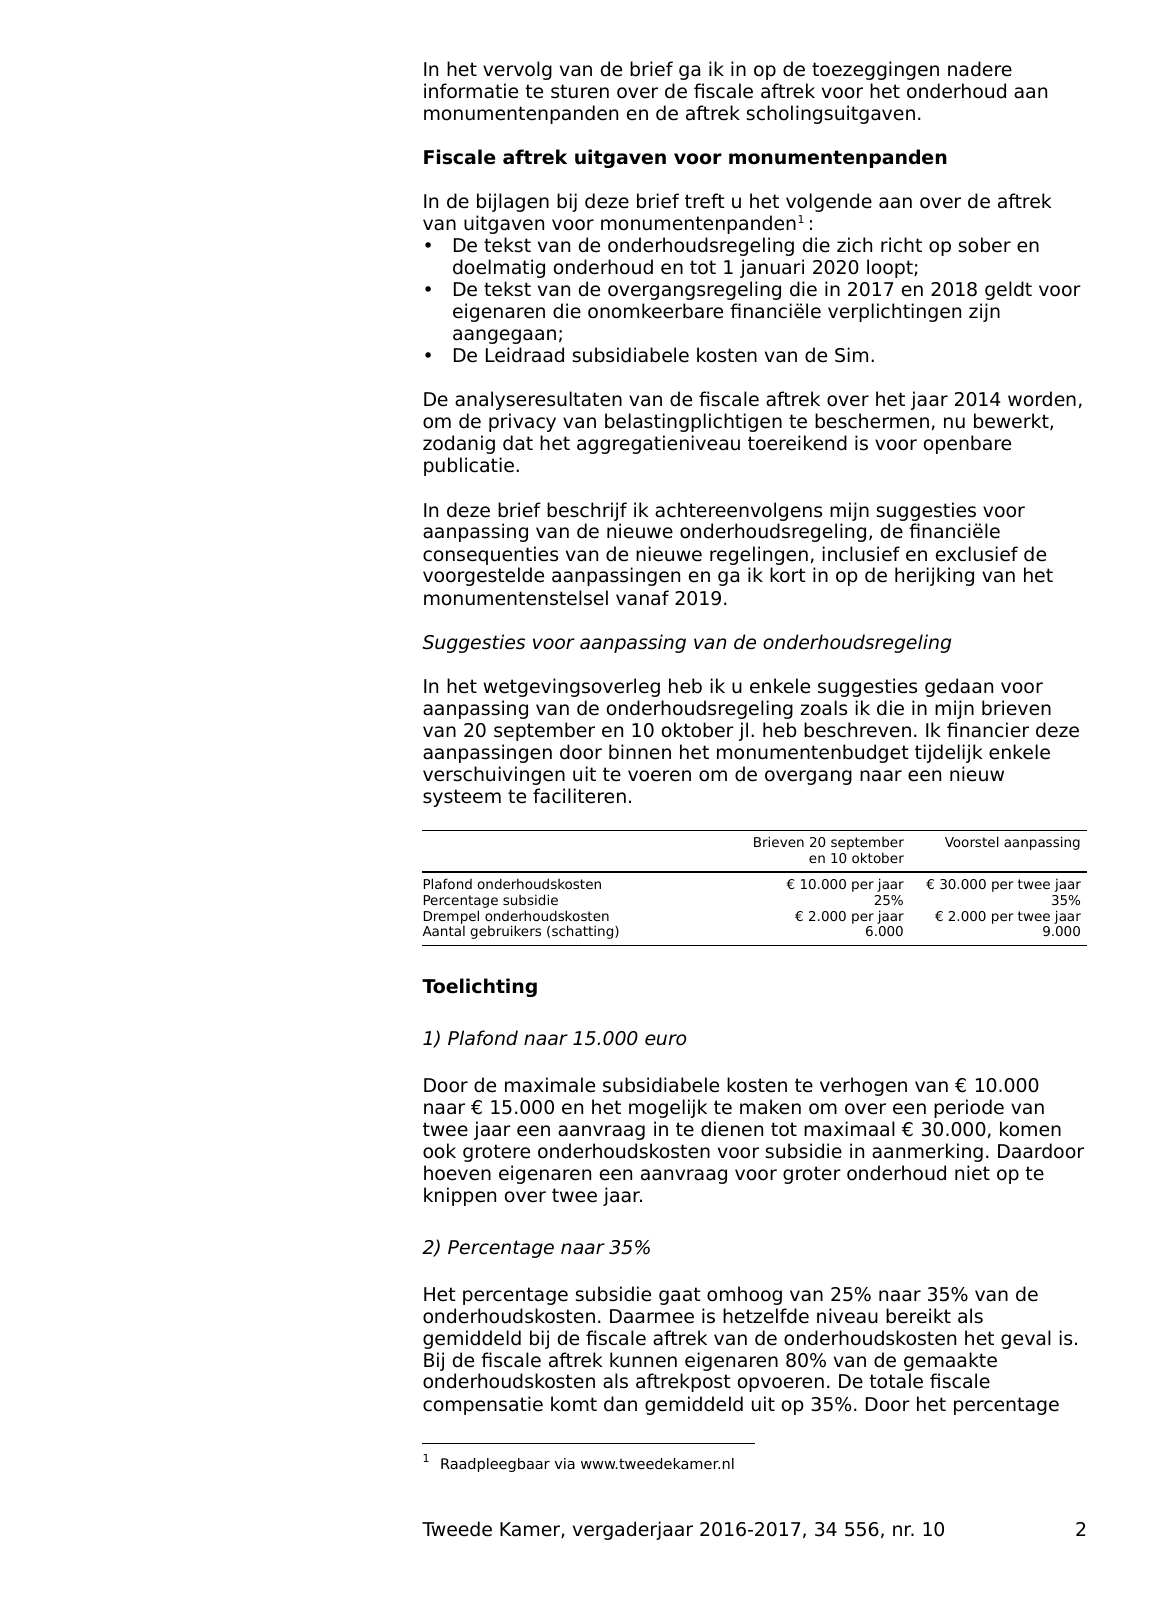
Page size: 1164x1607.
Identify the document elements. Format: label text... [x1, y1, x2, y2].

table_header [422, 831, 732, 871]
table_header Voorstel aanpassing [910, 831, 1087, 871]
table_cell € 2.000 per jaar [732, 909, 909, 924]
table_cell Percentage subsidie [422, 893, 732, 908]
subtitle Toelichting [422, 976, 1087, 998]
table_cell 6.000 [732, 924, 909, 945]
text De analyseresultaten van de fiscale aftrek over het jaar 2014 worden, om de privacy van belastingplichtigen te beschermen, nu bewerkt, zodanig dat het aggregatieniveau toereikend is voor openbare publicatie. [422, 389, 1087, 477]
text In het wetgevingsoverleg heb ik u enkele suggesties gedaan voor aanpassing van de onderhoudsregeling zoals ik die in mijn brieven van 20 september en 10 oktober jl. heb beschreven. Ik financier deze aanpassingen door binnen het monumentenbudget tijdelijk enkele verschuivingen uit te voeren om de overgang naar een nieuw systeem te faciliteren. [422, 676, 1087, 808]
text In het vervolg van de brief ga ik in op de toezeggingen nadere informatie te sturen over de fiscale aftrek voor het onderhoud aan monumentenpanden en de aftrek scholingsuitgaven. [422, 59, 1087, 125]
text • De Leidraad subsidiabele kosten van de Sim. [422, 345, 1087, 367]
table_cell 35% [910, 893, 1087, 908]
table_header Brieven 20 september en 10 oktober [732, 831, 909, 871]
table_cell € 30.000 per twee jaar [910, 873, 1087, 893]
table_cell Aantal gebruikers (schatting) [422, 924, 732, 945]
subtitle Fiscale aftrek uitgaven voor monumentenpanden [422, 147, 1087, 169]
table_cell Plafond onderhoudskosten [422, 873, 732, 893]
text • De tekst van de overgangsregeling die in 2017 en 2018 geldt voor eigenaren die onomkeerbare financiële verplichtingen zijn aangegaan; [422, 279, 1087, 345]
subtitle Suggesties voor aanpassing van de onderhoudsregeling [422, 632, 1087, 653]
table_cell Drempel onderhoudskosten [422, 909, 732, 924]
subtitle 2) Percentage naar 35% [422, 1237, 1087, 1258]
table_cell 25% [732, 893, 909, 908]
text • De tekst van de onderhoudsregeling die zich richt op sober en doelmatig onderhoud en tot 1 januari 2020 loopt; [422, 235, 1087, 279]
table_cell € 2.000 per twee jaar [910, 909, 1087, 924]
table_cell € 10.000 per jaar [732, 873, 909, 893]
text Het percentage subsidie gaat omhoog van 25% naar 35% van de onderhoudskosten. Daarmee is hetzelfde niveau bereikt als gemiddeld bij de fiscale aftrek van de onderhoudskosten het geval is. Bij de fiscale aftrek kunnen eigenaren 80% van de gemaakte onderhoudskosten als aftrekpost opvoeren. De totale fiscale compensatie komt dan gemiddeld uit op 35%. Door het percentage [422, 1283, 1087, 1415]
text Door de maximale subsidiabele kosten te verhogen van € 10.000 naar € 15.000 en het mogelijk te maken om over een periode van twee jaar een aanvraag in te dienen tot maximaal € 30.000, komen ook grotere onderhoudskosten voor subsidie in aanmerking. Daardoor hoeven eigenaren een aanvraag voor groter onderhoud niet op te knippen over twee jaar. [422, 1075, 1087, 1207]
text In de bijlagen bij deze brief treft u het volgende aan over de aftrek van uitgaven voor monumentenpanden: [422, 191, 1087, 235]
table_cell 9.000 [910, 924, 1087, 945]
text In deze brief beschrijf ik achtereenvolgens mijn suggesties voor aanpassing van de nieuwe onderhoudsregeling, de financiële consequenties van de nieuwe regelingen, inclusief en exclusief de voorgestelde aanpassingen en ga ik kort in op de herijking van het monumentenstelsel vanaf 2019. [422, 499, 1087, 609]
text Raadpleegbaar via www.tweedekamer.nl [422, 1452, 1087, 1474]
subtitle 1) Plafond naar 15.000 euro [422, 1028, 1087, 1050]
